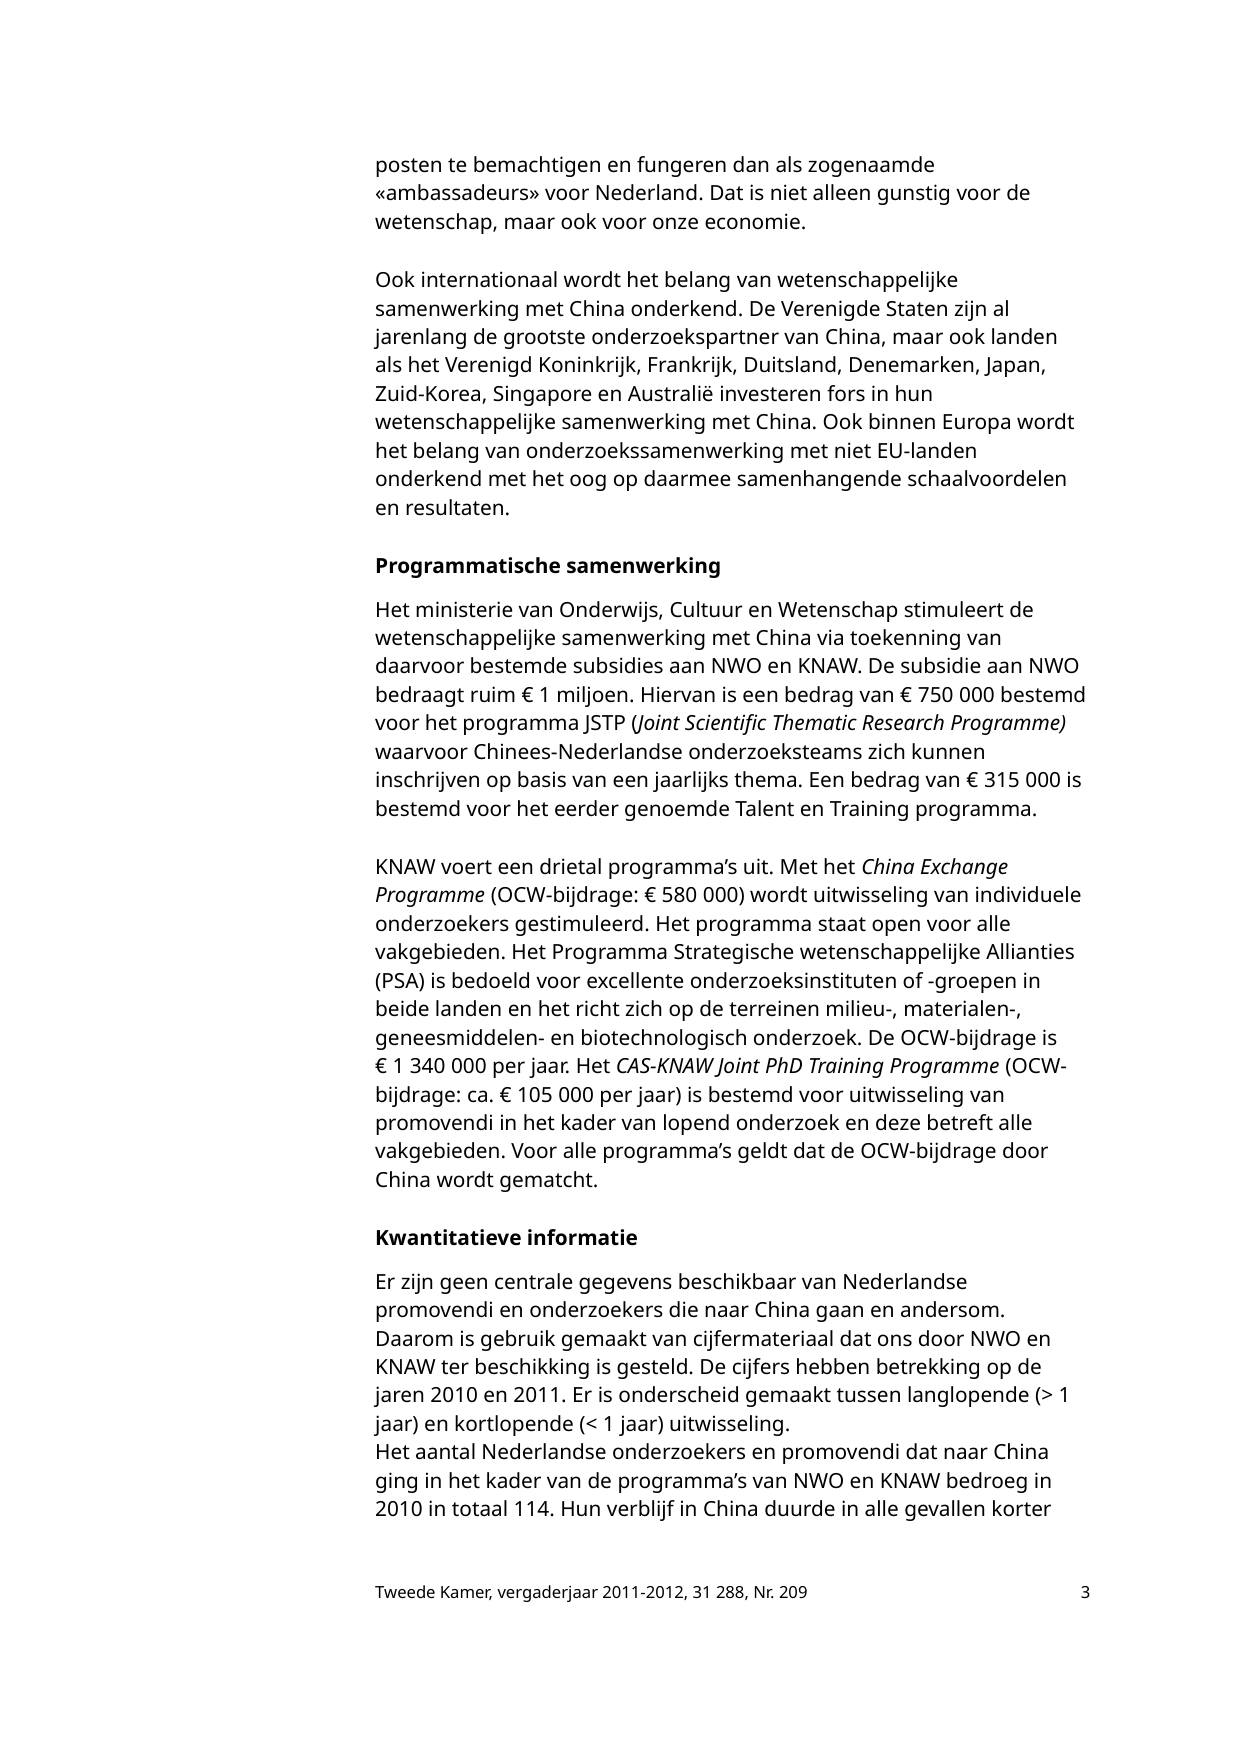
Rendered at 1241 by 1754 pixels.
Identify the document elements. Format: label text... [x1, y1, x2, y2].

text KNAW voert een drietal programma’s uit. Met het China Exchange Programme (OCW-bijdrage: € 580 000) wordt uitwisseling van individuele onderzoekers gestimuleerd. Het programma staat open voor alle vakgebieden. Het Programma Strategische wetenschappelijke Allianties (PSA) is bedoeld voor excellente onderzoeksinstituten of -groepen in beide landen en het richt zich op de terreinen milieu-, materialen-, geneesmiddelen- en biotechnologisch onderzoek. De OCW-bijdrage is € 1 340 000 per jaar. Het CAS-KNAW Joint PhD Training Programme (OCW-bijdrage: ca. € 105 000 per jaar) is bestemd voor uitwisseling van promovendi in het kader van lopend onderzoek en deze betreft alle vakgebieden. Voor alle programma’s geldt dat de OCW-bijdrage door China wordt gematcht. [375, 852, 1090, 1193]
text Het aantal Nederlandse onderzoekers en promovendi dat naar China ging in het kader van de programma’s van NWO en KNAW bedroeg in 2010 in totaal 114. Hun verblijf in China duurde in alle gevallen korter [375, 1437, 1090, 1523]
text Het ministerie van Onderwijs, Cultuur en Wetenschap stimuleert de wetenschappelijke samenwerking met China via toekenning van daarvoor bestemde subsidies aan NWO en KNAW. De subsidie aan NWO bedraagt ruim € 1 miljoen. Hiervan is een bedrag van € 750 000 bestemd voor het programma JSTP (Joint Scientific Thematic Research Programme) waarvoor Chinees-Nederlandse onderzoeksteams zich kunnen inschrijven op basis van een jaarlijks thema. Een bedrag van € 315 000 is bestemd voor het eerder genoemde Talent en Training programma. [375, 595, 1090, 822]
text Programmatische samenwerking [375, 551, 1090, 580]
text Ook internationaal wordt het belang van wetenschappelijke samenwerking met China onderkend. De Verenigde Staten zijn al jarenlang de grootste onderzoekspartner van China, maar ook landen als het Verenigd Koninkrijk, Frankrijk, Duitsland, Denemarken, Japan, Zuid-Korea, Singapore en Australië investeren fors in hun wetenschappelijke samenwerking met China. Ook binnen Europa wordt het belang van onderzoekssamenwerking met niet EU-landen onderkend met het oog op daarmee samenhangende schaalvoordelen en resultaten. [375, 265, 1090, 521]
text posten te bemachtigen en fungeren dan als zogenaamde «ambassadeurs» voor Nederland. Dat is niet alleen gunstig voor de wetenschap, maar ook voor onze economie. [375, 150, 1090, 235]
text Kwantitatieve informatie [375, 1223, 1090, 1252]
text Er zijn geen centrale gegevens beschikbaar van Nederlandse promovendi en onderzoekers die naar China gaan en andersom. Daarom is gebruik gemaakt van cijfermateriaal dat ons door NWO en KNAW ter beschikking is gesteld. De cijfers hebben betrekking op de jaren 2010 en 2011. Er is onderscheid gemaakt tussen langlopende (> 1 jaar) en kortlopende (< 1 jaar) uitwisseling. [375, 1267, 1090, 1437]
